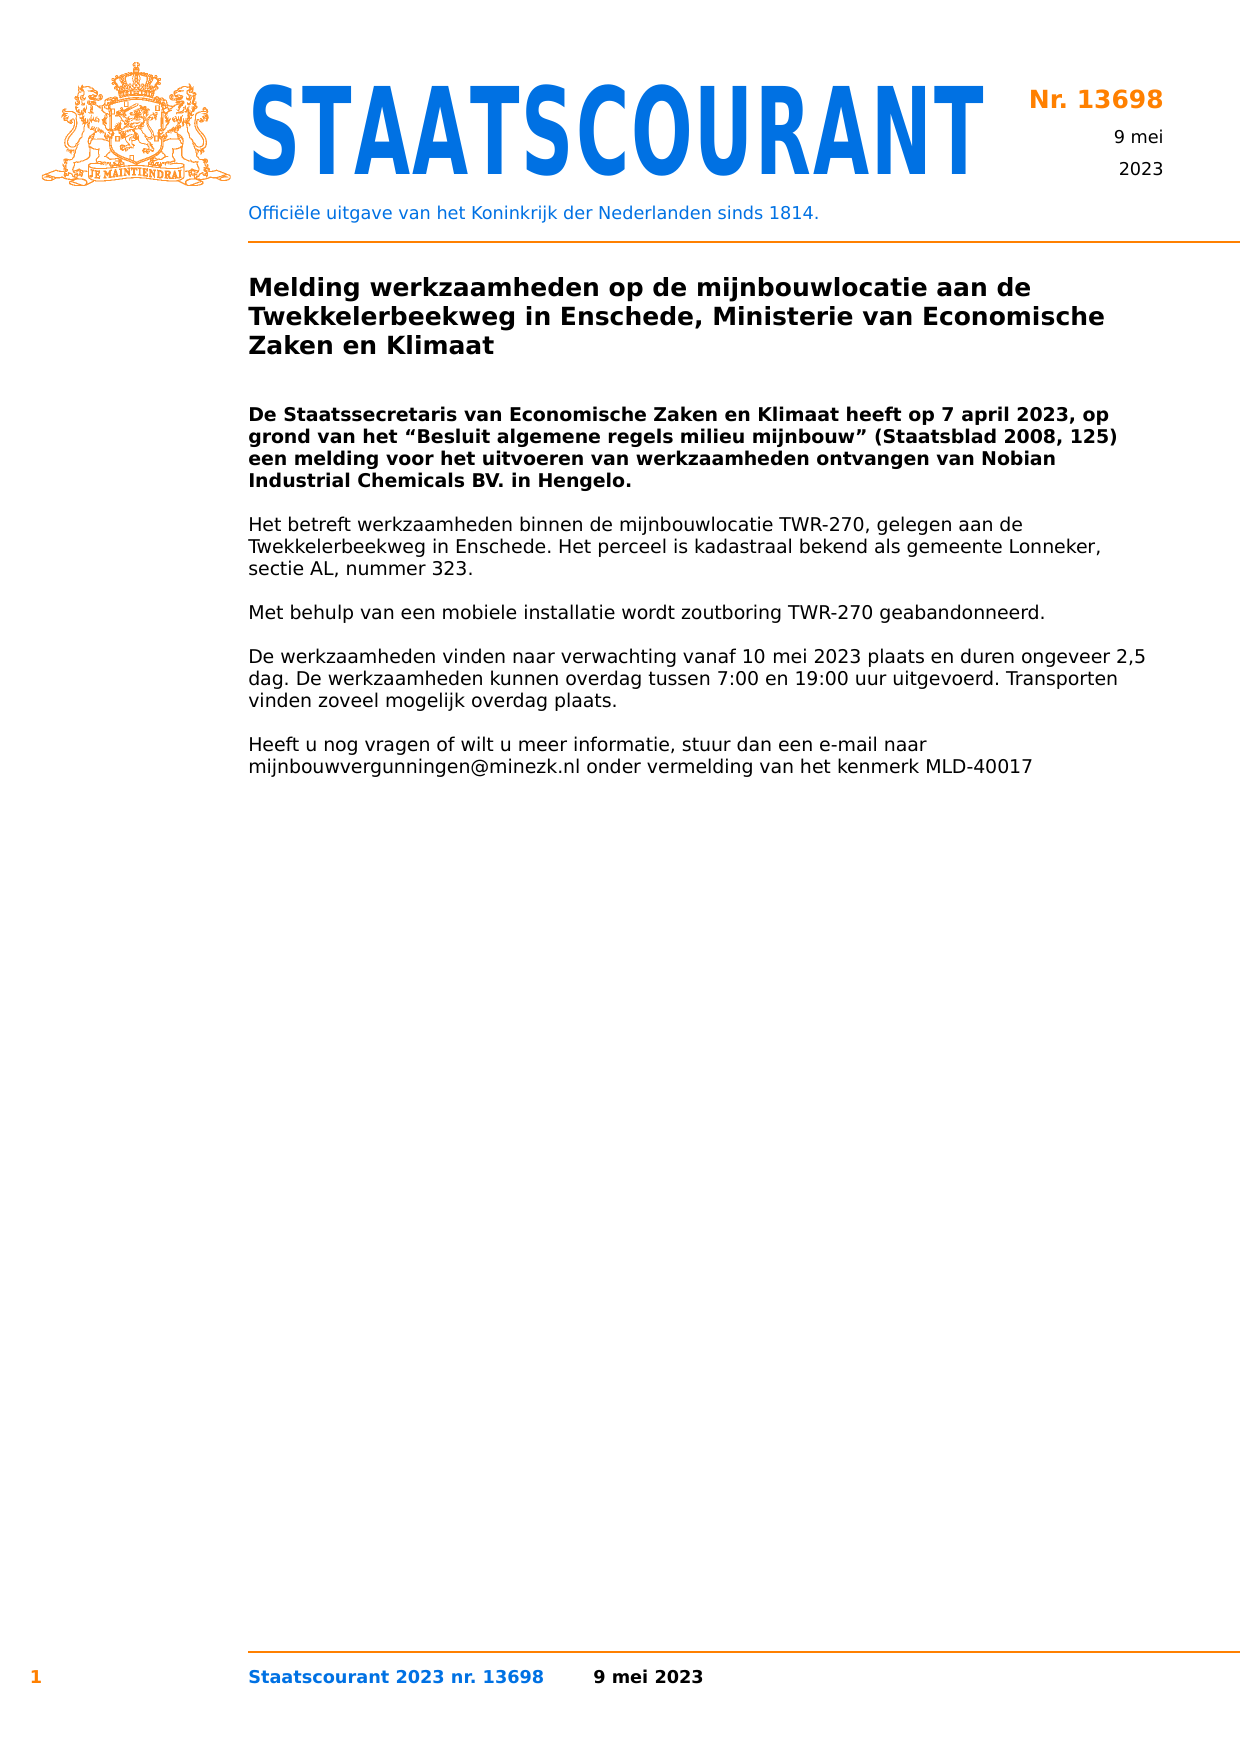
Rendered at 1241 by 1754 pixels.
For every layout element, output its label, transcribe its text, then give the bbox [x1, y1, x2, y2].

table_header Nr. 13698 [998, 62, 1240, 121]
table_header [25, 62, 248, 241]
picture [41, 62, 231, 186]
text Heeft u nog vragen of wilt u meer informatie, stuur dan een e-mail naar mijnbouwvergunningen@minezk.nl onder vermelding van het kenmerk MLD-40017 [248, 733, 1163, 777]
table_header STAATSCOURANT [248, 62, 998, 203]
table_cell 9 mei [998, 121, 1240, 153]
text De werkzaamheden vinden naar verwachting vanaf 10 mei 2023 plaats en duren ongeveer 2,5 dag. De werkzaamheden kunnen overdag tussen 7:00 en 19:00 uur uitgevoerd. Transporten vinden zoveel mogelijk overdag plaats. [248, 646, 1163, 712]
subtitle Melding werkzaamheden op de mijnbouwlocatie aan de Twekkelerbeekweg in Enschede, Ministerie van Economische Zaken en Klimaat [248, 273, 1163, 361]
text Met behulp van een mobiele installatie wordt zoutboring TWR-270 geabandonneerd. [248, 602, 1163, 624]
table_cell Officiële uitgave van het Koninkrijk der Nederlanden sinds 1814. [248, 203, 1240, 241]
table_cell 2023 [998, 153, 1240, 203]
text De Staatssecretaris van Economische Zaken en Klimaat heeft op 7 april 2023, op grond van het “Besluit algemene regels milieu mijnbouw” (Staatsblad 2008, 125) een melding voor het uitvoeren van werkzaamheden ontvangen van Nobian Industrial Chemicals BV. in Hengelo. [248, 404, 1163, 492]
text Het betreft werkzaamheden binnen de mijnbouwlocatie TWR-270, gelegen aan de Twekkelerbeekweg in Enschede. Het perceel is kadastraal bekend als gemeente Lonneker, sectie AL, nummer 323. [248, 514, 1163, 580]
